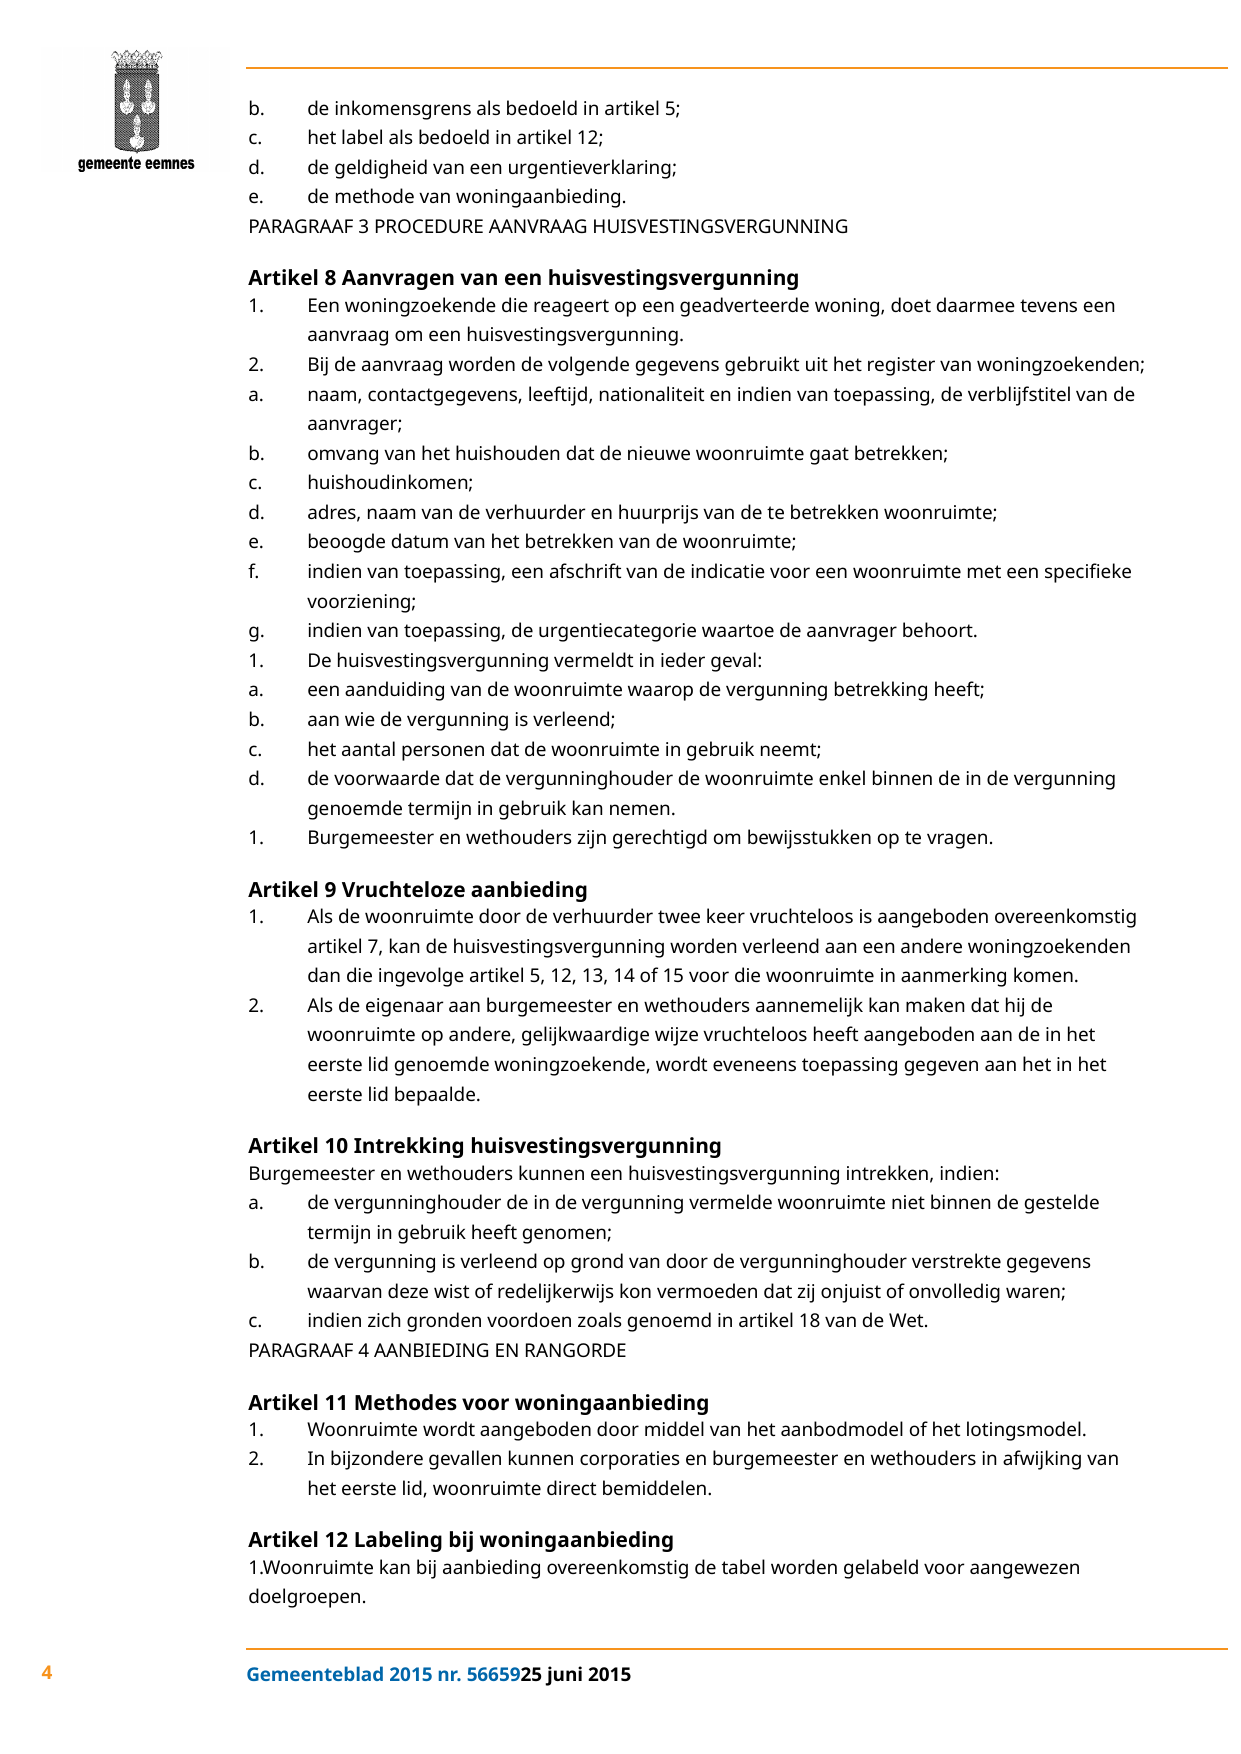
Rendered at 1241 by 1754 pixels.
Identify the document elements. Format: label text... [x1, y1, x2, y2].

text Artikel 11 Methodes voor woningaanbieding [248, 1388, 1152, 1416]
list In bijzondere gevallen kunnen corporaties en burgemeester en wethouders in afwijking van het eerste lid, woonruimte direct bemiddelen. [248, 1446, 1152, 1501]
list Bij de aanvraag worden de volgende gegevens gebruikt uit het register van woningzoekenden; [248, 351, 1152, 377]
list het label als bedoeld in artikel 12; [248, 124, 1152, 150]
list Een woningzoekende die reageert op een geadverteerde woning, doet daarmee tevens een aanvraag om een huisvestingsvergunning. [248, 292, 1152, 347]
picture [41, 47, 231, 172]
list Als de eigenaar aan burgemeester en wethouders aannemelijk kan maken dat hij de woonruimte op andere, gelijkwaardige wijze vruchteloos heeft aangeboden aan de in het eerste lid genoemde woningzoekende, wordt eveneens toepassing gegeven aan het in het eerste lid bepaalde. [248, 992, 1152, 1107]
text PARAGRAAF 4 AANBIEDING EN RANGORDE [248, 1337, 1152, 1363]
list indien zich gronden voordoen zoals genoemd in artikel 18 van de Wet. [248, 1308, 1152, 1333]
text Artikel 9 Vruchteloze aanbieding [248, 875, 1152, 903]
text PARAGRAAF 3 PROCEDURE AANVRAAG HUISVESTINGSVERGUNNING [248, 213, 1152, 239]
list aan wie de vergunning is verleend; [248, 706, 1152, 732]
text Artikel 12 Labeling bij woningaanbieding [248, 1526, 1152, 1554]
list de voorwaarde dat de vergunninghouder de woonruimte enkel binnen de in de vergunning genoemde termijn in gebruik kan nemen. [248, 765, 1152, 821]
list De huisvestingsvergunning vermeldt in ieder geval: [248, 647, 1152, 673]
list huishoudinkomen; [248, 469, 1152, 495]
text Burgemeester en wethouders kunnen een huisvestingsvergunning intrekken, indien: [248, 1160, 1152, 1185]
list indien van toepassing, een afschrift van de indicatie voor een woonruimte met een specifieke voorziening; [248, 558, 1152, 613]
text Artikel 10 Intrekking huisvestingsvergunning [248, 1131, 1152, 1160]
list Woonruimte wordt aangeboden door middel van het aanbodmodel of het lotingsmodel. [248, 1416, 1152, 1442]
list beoogde datum van het betrekken van de woonruimte; [248, 529, 1152, 554]
list Als de woonruimte door de verhuurder twee keer vruchteloos is aangeboden overeenkomstig artikel 7, kan de huisvestingsvergunning worden verleend aan een andere woningzoekenden dan die ingevolge artikel 5, 12, 13, 14 of 15 voor die woonruimte in aanmerking komen. [248, 903, 1152, 988]
list de geldigheid van een urgentieverklaring; [248, 154, 1152, 180]
text 1.Woonruimte kan bij aanbieding overeenkomstig de tabel worden gelabeld voor aangewezen doelgroepen. [248, 1554, 1152, 1609]
list de vergunninghouder de in de vergunning vermelde woonruimte niet binnen de gestelde termijn in gebruik heeft genomen; [248, 1189, 1152, 1244]
list adres, naam van de verhuurder en huurprijs van de te betrekken woonruimte; [248, 499, 1152, 525]
list de methode van woningaanbieding. [248, 183, 1152, 209]
list het aantal personen dat de woonruimte in gebruik neemt; [248, 736, 1152, 761]
list de inkomensgrens als bedoeld in artikel 5; [248, 95, 1152, 121]
list omvang van het huishouden dat de nieuwe woonruimte gaat betrekken; [248, 440, 1152, 466]
list naam, contactgegevens, leeftijd, nationaliteit en indien van toepassing, de verblijfstitel van de aanvrager; [248, 381, 1152, 436]
list indien van toepassing, de urgentiecategorie waartoe de aanvrager behoort. [248, 617, 1152, 643]
text Artikel 8 Aanvragen van een huisvestingsvergunning [248, 263, 1152, 292]
list Burgemeester en wethouders zijn gerechtigd om bewijsstukken op te vragen. [248, 824, 1152, 850]
list een aanduiding van de woonruimte waarop de vergunning betrekking heeft; [248, 677, 1152, 702]
list de vergunning is verleend op grond van door de vergunninghouder verstrekte gegevens waarvan deze wist of redelijkerwijs kon vermoeden dat zij onjuist of onvolledig waren; [248, 1248, 1152, 1304]
